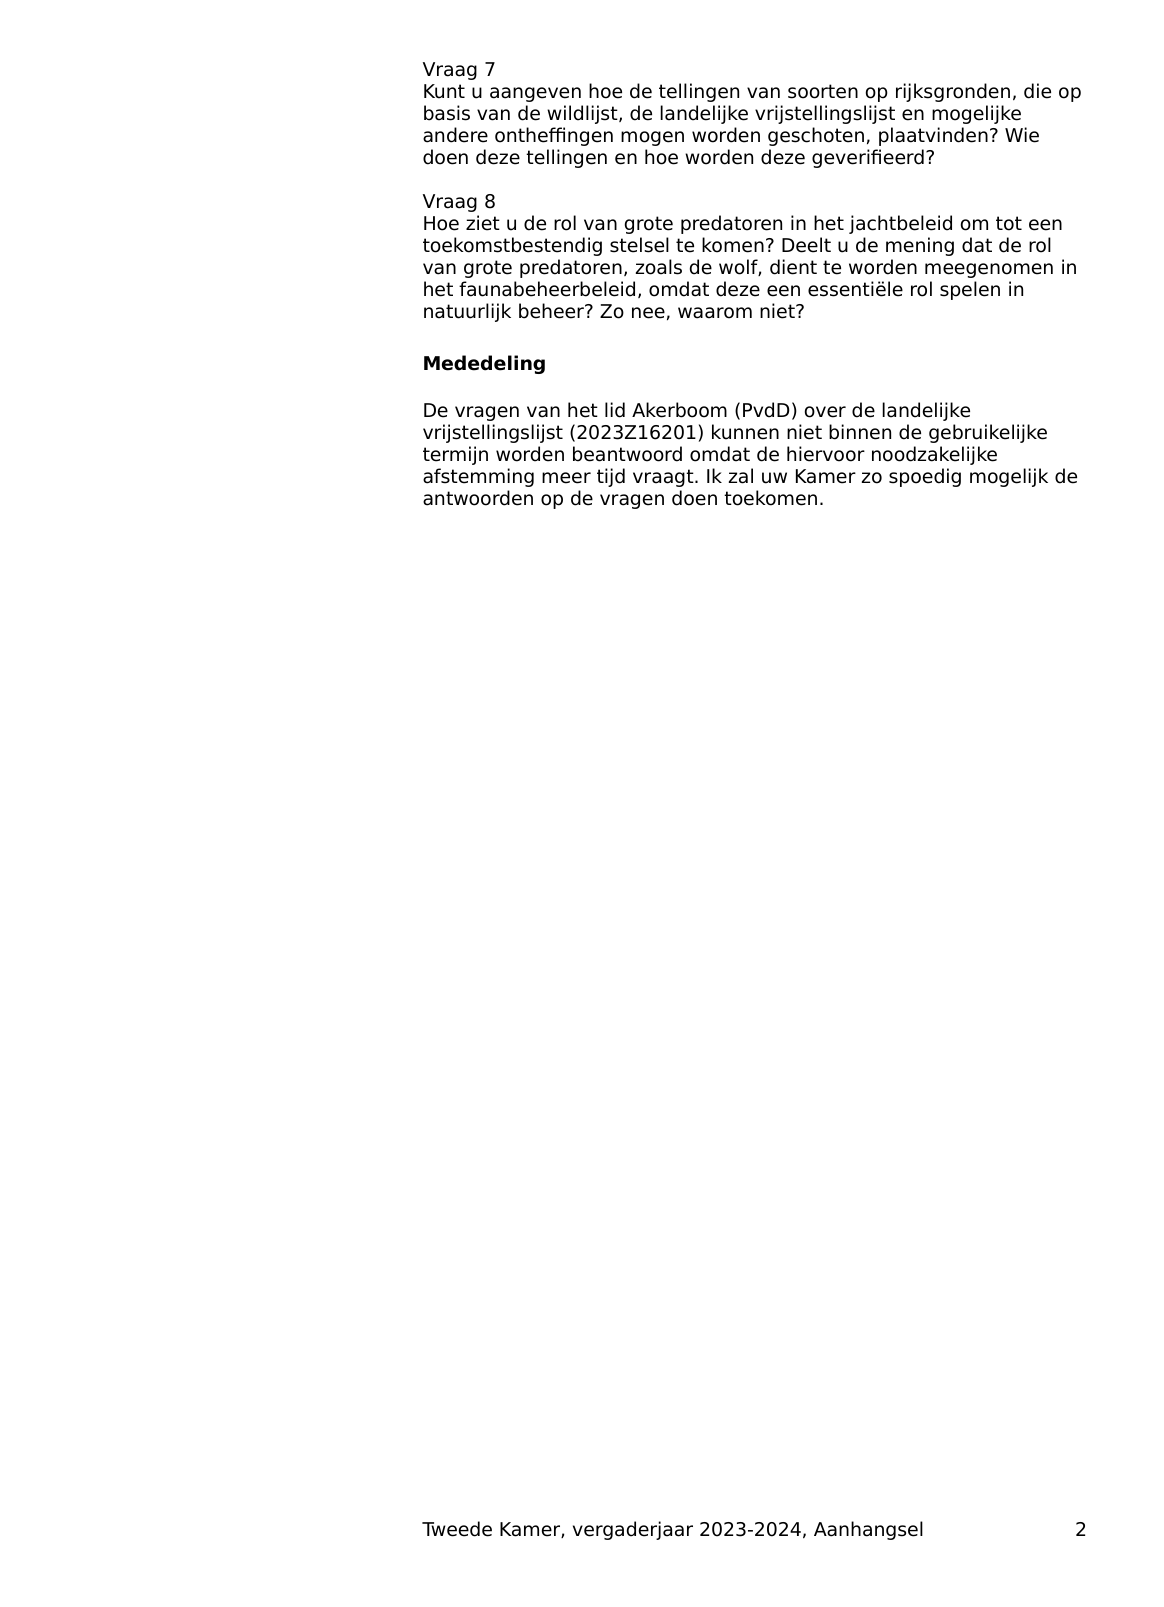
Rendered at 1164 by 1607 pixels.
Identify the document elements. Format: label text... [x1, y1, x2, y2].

text Kunt u aangeven hoe de tellingen van soorten op rijksgronden, die op basis van de wildlijst, de landelijke vrijstellingslijst en mogelijke andere ontheffingen mogen worden geschoten, plaatvinden? Wie doen deze tellingen en hoe worden deze geverifieerd? [422, 81, 1087, 169]
text Vraag 8 [422, 191, 1087, 213]
text Hoe ziet u de rol van grote predatoren in het jachtbeleid om tot een toekomstbestendig stelsel te komen? Deelt u de mening dat de rol van grote predatoren, zoals de wolf, dient te worden meegenomen in het faunabeheerbeleid, omdat deze een essentiële rol spelen in natuurlijk beheer? Zo nee, waarom niet? [422, 213, 1087, 323]
subtitle Mededeling [422, 353, 1087, 375]
text De vragen van het lid Akerboom (PvdD) over de landelijke vrijstellingslijst (2023Z16201) kunnen niet binnen de gebruikelijke termijn worden beantwoord omdat de hiervoor noodzakelijke afstemming meer tijd vraagt. Ik zal uw Kamer zo spoedig mogelijk de antwoorden op de vragen doen toekomen. [422, 400, 1087, 510]
text Vraag 7 [422, 59, 1087, 81]
